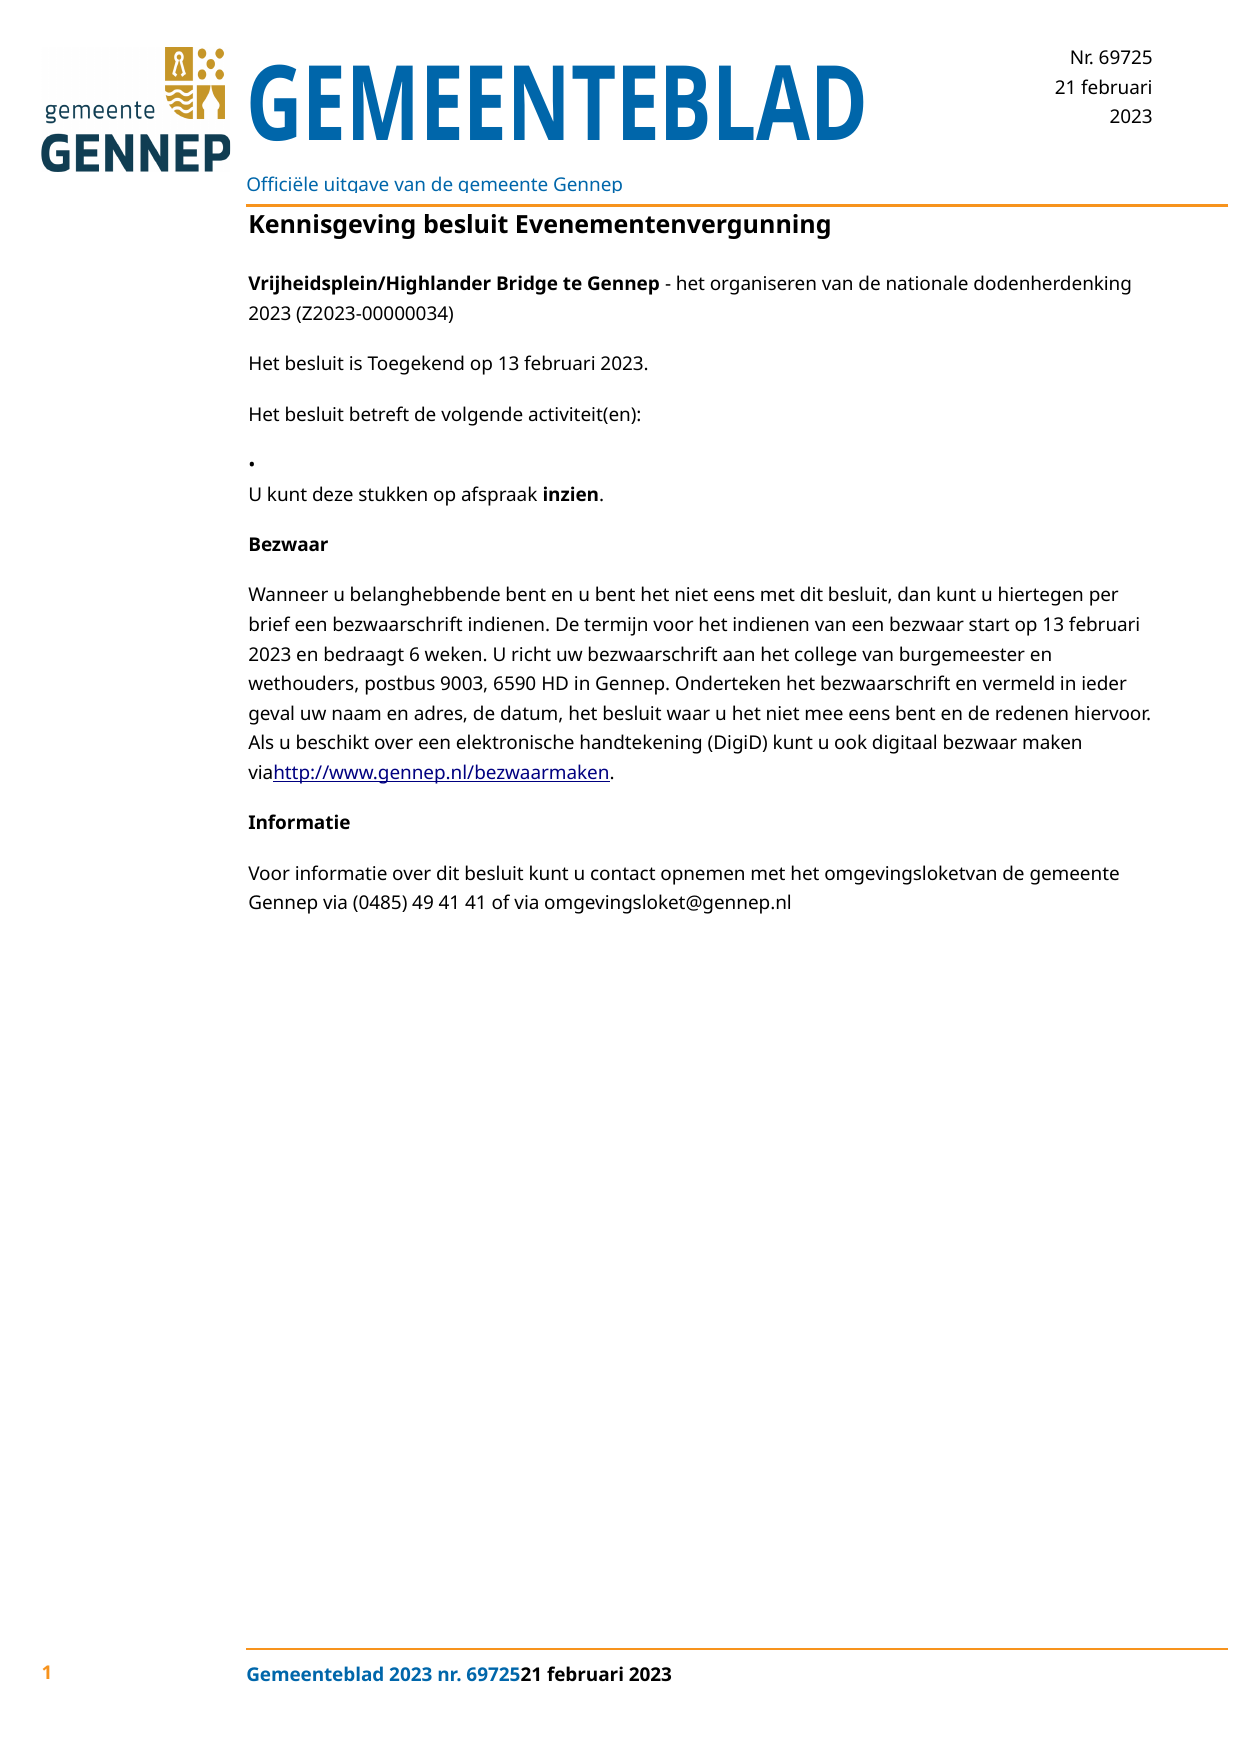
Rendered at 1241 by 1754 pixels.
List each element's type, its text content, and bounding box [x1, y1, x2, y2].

text Het besluit betreft de volgende activiteit(en): [248, 401, 1152, 426]
text Vrijheidsplein/Highlander Bridge te Gennep - het organiseren van de nationale dodenherdenking 2023 (Z2023-00000034) [248, 270, 1152, 326]
text U kunt deze stukken op afspraak inzien. [248, 481, 1152, 506]
picture [41, 47, 231, 172]
text Wanneer u belanghebbende bent en u bent het niet eens met dit besluit, dan kunt u hiertegen per brief een bezwaarschrift indienen. De termijn voor het indienen van een bezwaar start op 13 februari 2023 en bedraagt 6 weken. U richt uw bezwaarschrift aan het college van burgemeester en wethouders, postbus 9003, 6590 HD in Gennep. Onderteken het bezwaarschrift en vermeld in ieder geval uw naam en adres, de datum, het besluit waar u het niet mee eens bent en de redenen hiervoor. Als u beschikt over een elektronische handtekening (DigiD) kunt u ook digitaal bezwaar maken viahttp://www.gennep.nl/bezwaarmaken. [248, 582, 1152, 785]
text Voor informatie over dit besluit kunt u contact opnemen met het omgevingsloketvan de gemeente Gennep via (0485) 49 41 41 of via omgevingsloket@gennep.nl [248, 860, 1152, 915]
text Het besluit is Toegekend op 13 februari 2023. [248, 350, 1152, 376]
text Informatie [248, 809, 1152, 835]
text Kennisgeving besluit Evenementenvergunning [248, 207, 1152, 241]
text Bezwaar [248, 531, 1152, 557]
